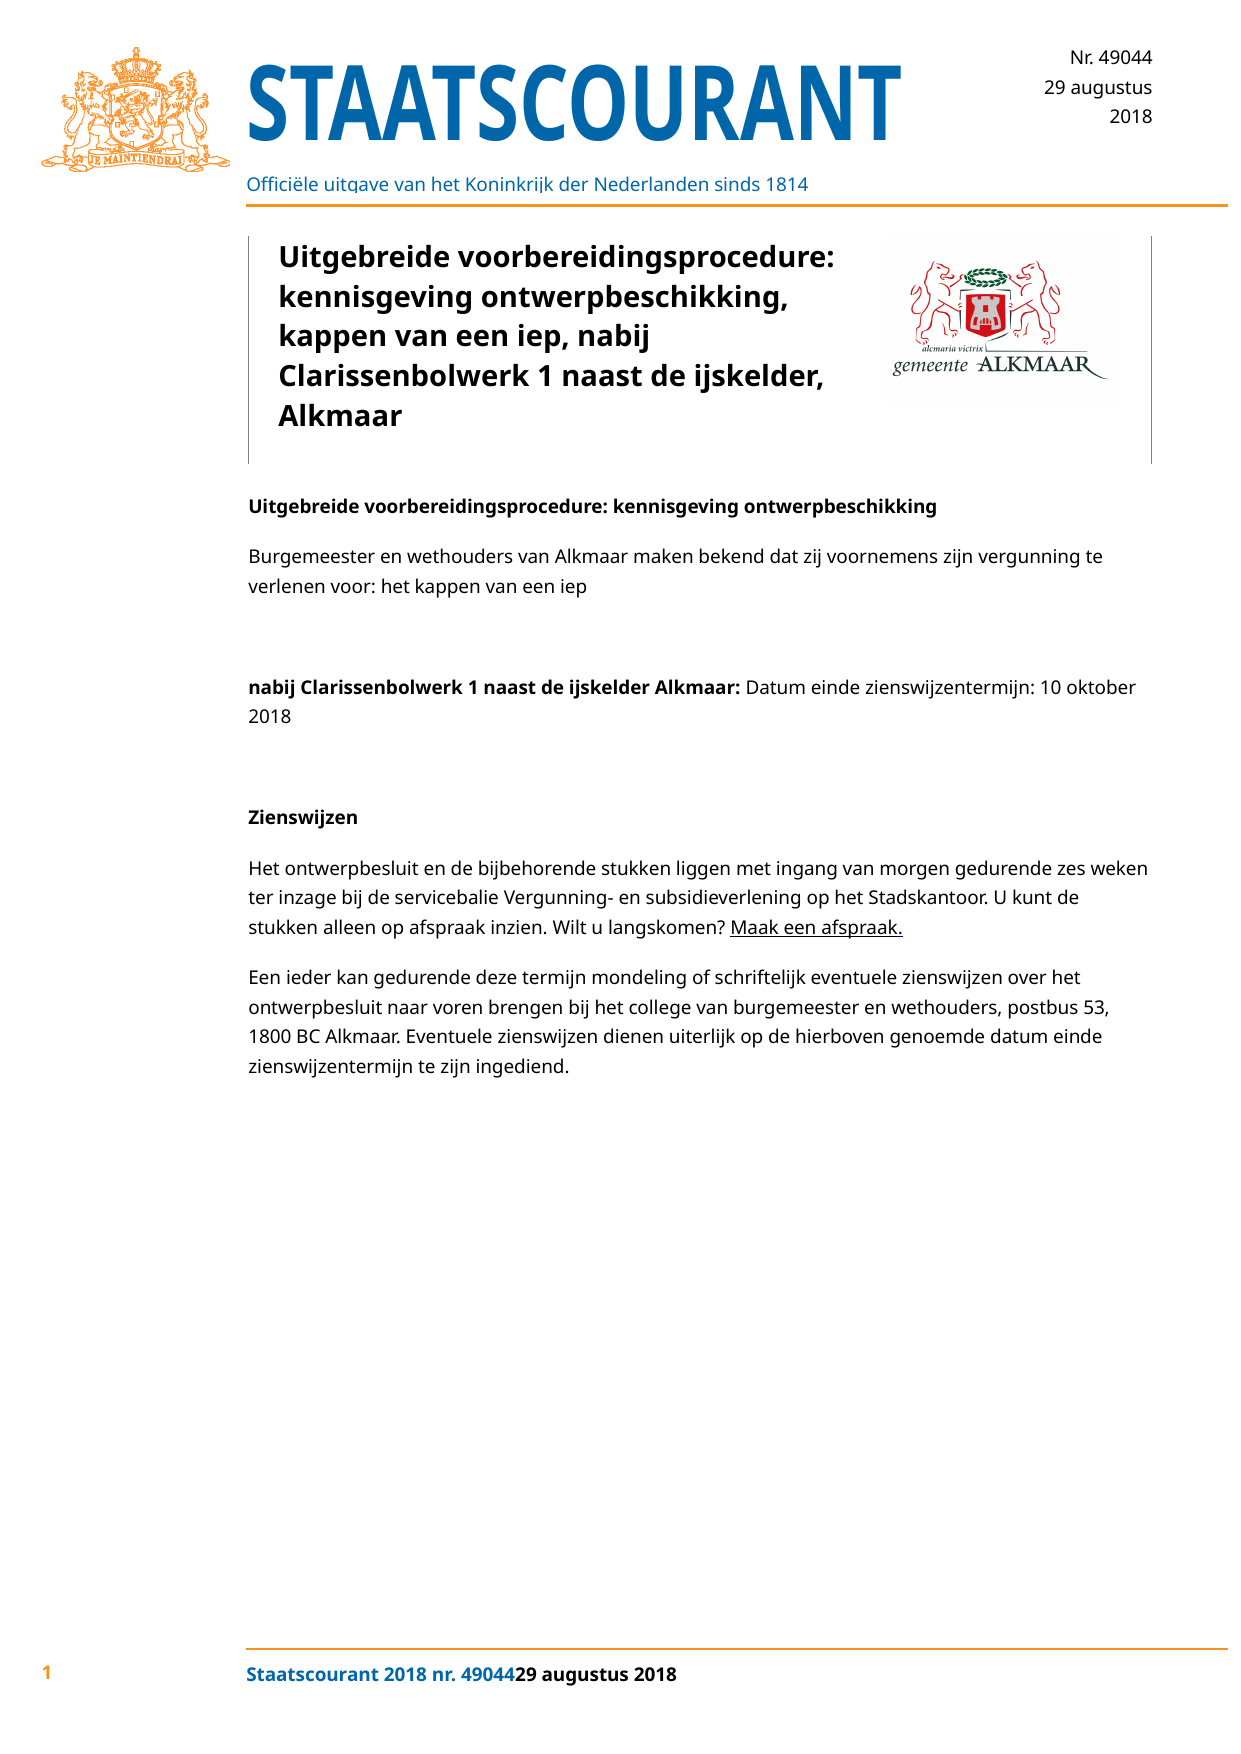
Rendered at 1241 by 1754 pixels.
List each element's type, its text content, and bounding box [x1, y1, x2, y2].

table_header Uitgebreide voorbereidingsprocedure: kennisgeving ontwerpbeschikking, kappen van een iep, nabij Clarissenbolwerk 1 naast de ijskelder, Alkmaar [249, 236, 850, 464]
picture [882, 236, 1119, 404]
text Een ieder kan gedurende deze termijn mondeling of schriftelijk eventuele zienswijzen over het ontwerpbesluit naar voren brengen bij het college van burgemeester en wethouders, postbus 53, 1800 BC Alkmaar. Eventuele zienswijzen dienen uiterlijk op de hierboven genoemde datum einde zienswijzentermijn te zijn ingediend. [248, 964, 1152, 1079]
table_header [850, 236, 1151, 464]
text Het ontwerpbesluit en de bijbehorende stukken liggen met ingang van morgen gedurende zes weken ter inzage bij de servicebalie Vergunning- en subsidieverlening op het Stadskantoor. U kunt de stukken alleen op afspraak inzien. Wilt u langskomen? Maak een afspraak. [248, 855, 1152, 940]
text Uitgebreide voorbereidingsprocedure: kennisgeving ontwerpbeschikking [248, 493, 1152, 519]
picture [41, 47, 231, 172]
text Burgemeester en wethouders van Alkmaar maken bekend dat zij voornemens zijn vergunning te verlenen voor: het kappen van een iep [248, 544, 1152, 599]
text nabij Clarissenbolwerk 1 naast de ijskelder Alkmaar: Datum einde zienswijzentermijn: 10 oktober 2018 [248, 674, 1152, 729]
text Zienswijzen [248, 804, 1152, 830]
